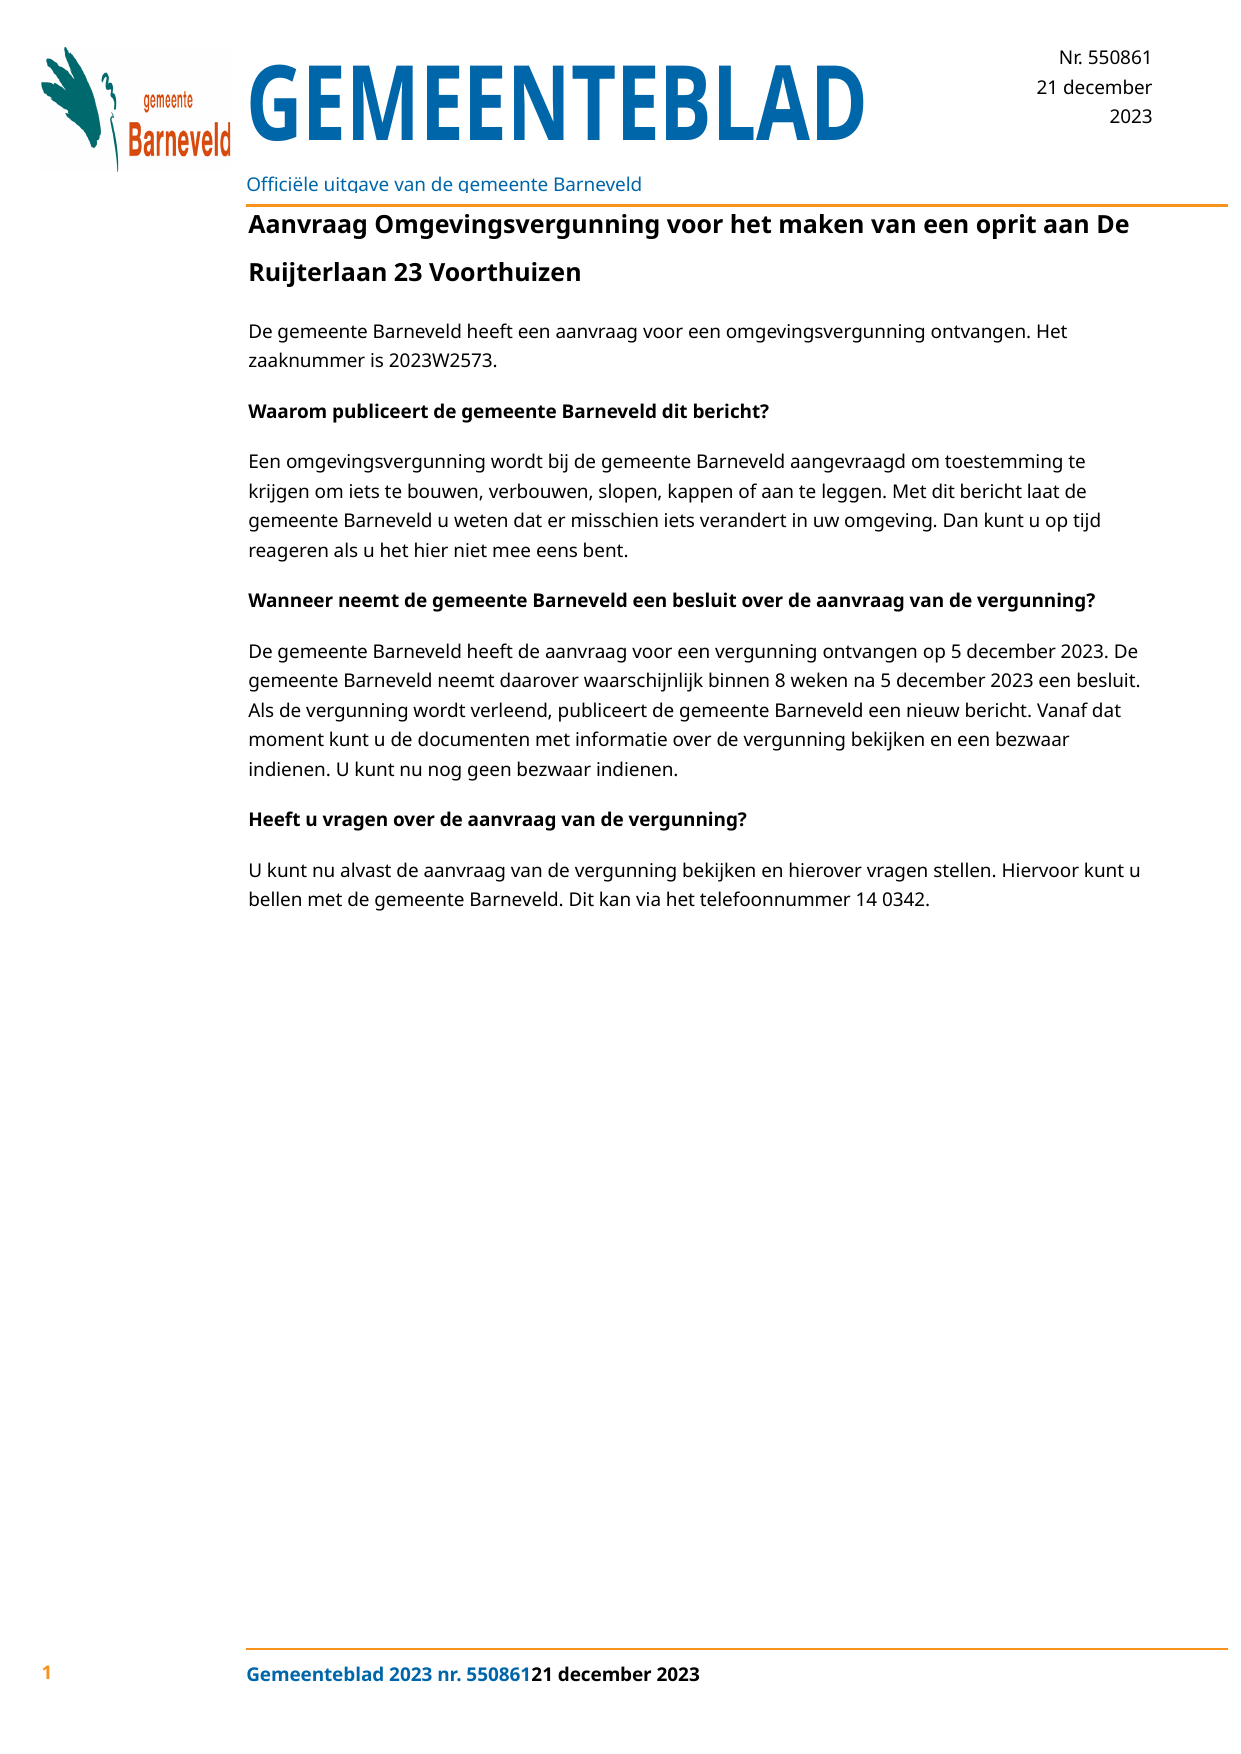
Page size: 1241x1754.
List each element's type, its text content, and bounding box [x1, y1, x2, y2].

text U kunt nu alvast de aanvraag van de vergunning bekijken en hierover vragen stellen. Hiervoor kunt u bellen met de gemeente Barneveld. Dit kan via het telefoonnummer 14 0342. [248, 857, 1152, 912]
text Aanvraag Omgevingsvergunning voor het maken van een oprit aan De Ruijterlaan 23 Voorthuizen [248, 207, 1152, 288]
text Wanneer neemt de gemeente Barneveld een besluit over de aanvraag van de vergunning? [248, 587, 1152, 613]
text De gemeente Barneveld heeft de aanvraag voor een vergunning ontvangen op 5 december 2023. De gemeente Barneveld neemt daarover waarschijnlijk binnen 8 weken na 5 december 2023 een besluit. Als de vergunning wordt verleend, publiceert de gemeente Barneveld een nieuw bericht. Vanaf dat moment kunt u de documenten met informatie over de vergunning bekijken en een bezwaar indienen. U kunt nu nog geen bezwaar indienen. [248, 638, 1152, 782]
text Heeft u vragen over de aanvraag van de vergunning? [248, 807, 1152, 832]
text Een omgevingsvergunning wordt bij de gemeente Barneveld aangevraagd om toestemming te krijgen om iets te bouwen, verbouwen, slopen, kappen of aan te leggen. Met dit bericht laat de gemeente Barneveld u weten dat er misschien iets verandert in uw omgeving. Dan kunt u op tijd reageren als u het hier niet mee eens bent. [248, 448, 1152, 563]
picture [41, 47, 231, 172]
text De gemeente Barneveld heeft een aanvraag voor een omgevingsvergunning ontvangen. Het zaaknummer is 2023W2573. [248, 318, 1152, 373]
text Waarom publiceert de gemeente Barneveld dit bericht? [248, 398, 1152, 424]
